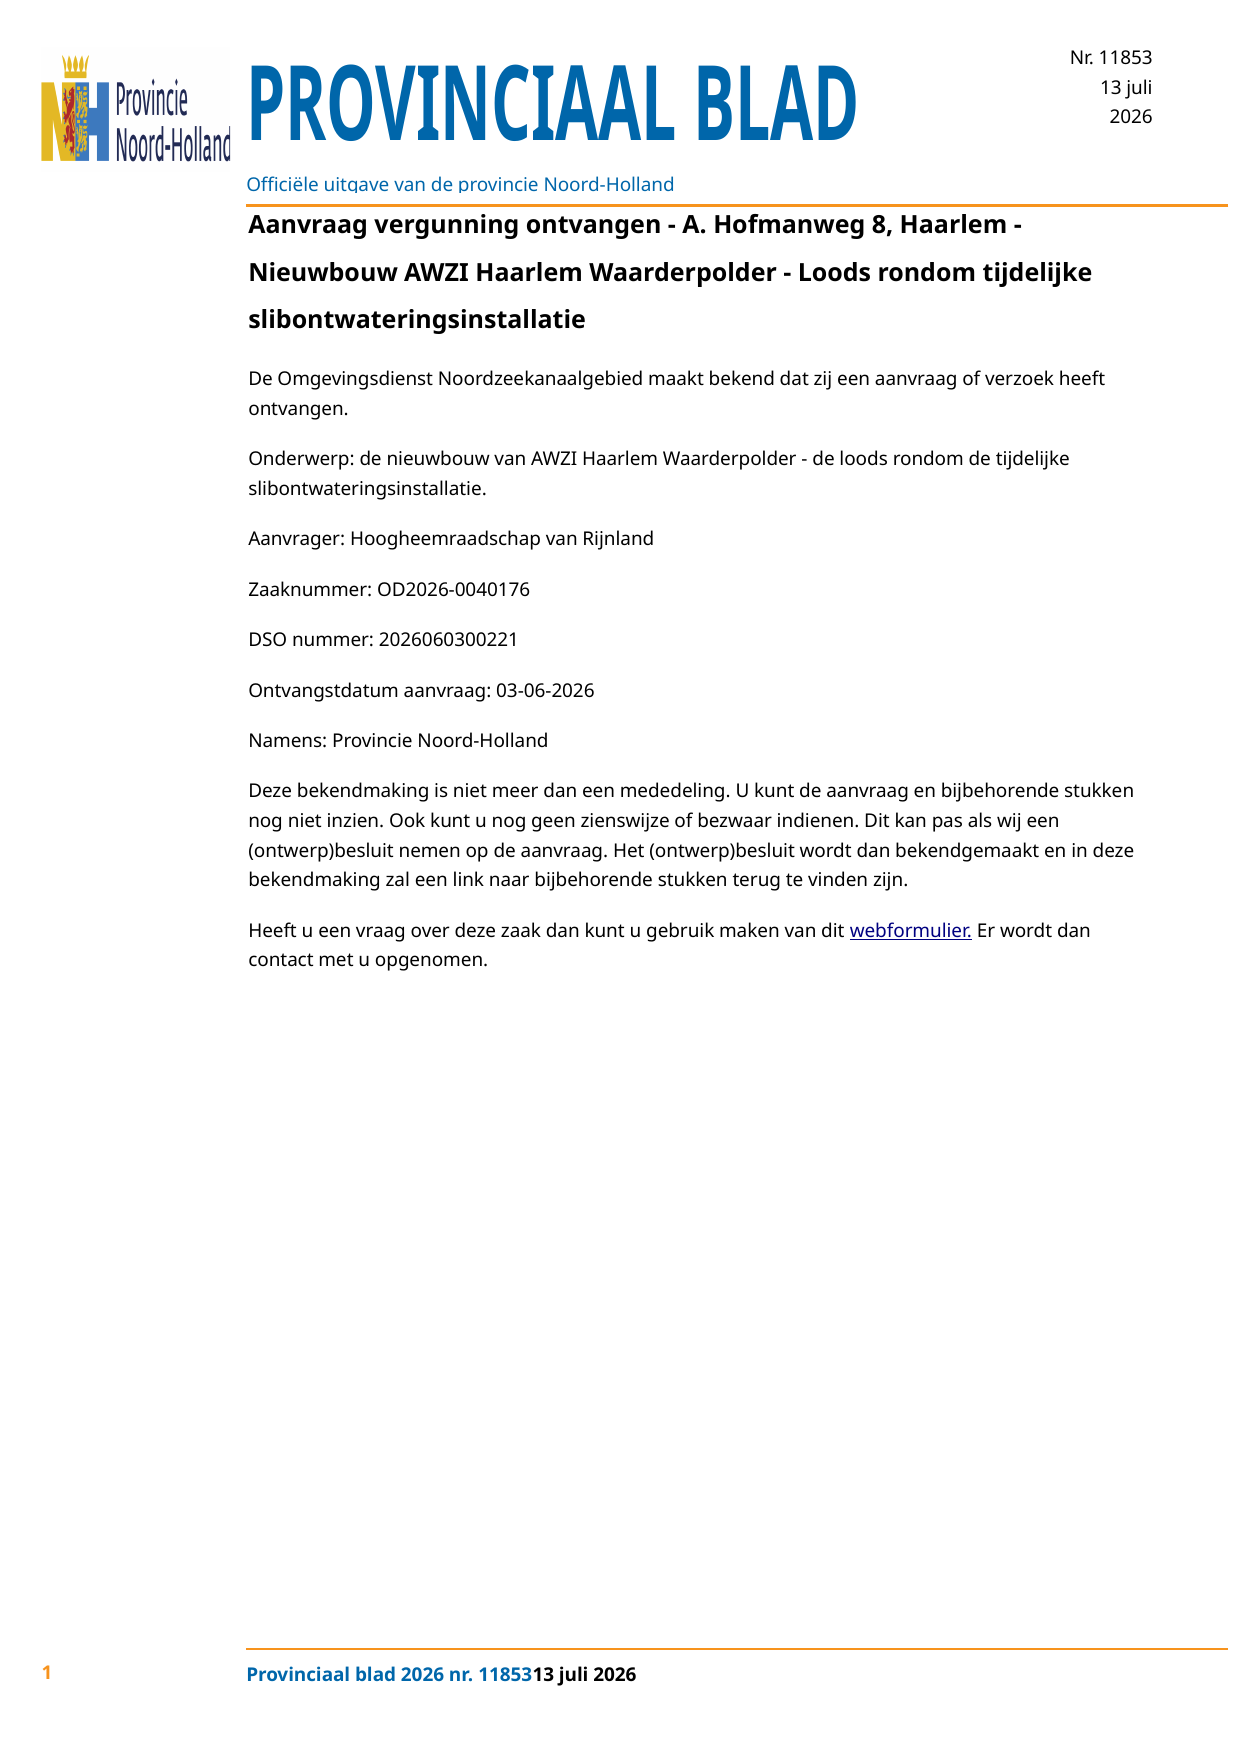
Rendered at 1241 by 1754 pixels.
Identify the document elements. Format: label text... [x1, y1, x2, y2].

text Onderwerp: de nieuwbouw van AWZI Haarlem Waarderpolder - de loods rondom de tijdelijke slibontwateringsinstallatie. [248, 446, 1152, 501]
text Aanvrager: Hoogheemraadschap van Rijnland [248, 526, 1152, 551]
picture [41, 47, 231, 172]
text Ontvangstdatum aanvraag: 03-06-2026 [248, 677, 1152, 702]
text Zaaknummer: OD2026-0040176 [248, 576, 1152, 602]
text Namens: Provincie Noord-Holland [248, 727, 1152, 753]
text Aanvraag vergunning ontvangen - A. Hofmanweg 8, Haarlem - Nieuwbouw AWZI Haarlem Waarderpolder - Loods rondom tijdelijke slibontwateringsinstallatie [248, 207, 1152, 336]
text Deze bekendmaking is niet meer dan een mededeling. U kunt de aanvraag en bijbehorende stukken nog niet inzien. Ook kunt u nog geen zienswijze of bezwaar indienen. Dit kan pas als wij een (ontwerp)besluit nemen op de aanvraag. Het (ontwerp)besluit wordt dan bekendgemaakt en in deze bekendmaking zal een link naar bijbehorende stukken terug te vinden zijn. [248, 778, 1152, 892]
text Heeft u een vraag over deze zaak dan kunt u gebruik maken van dit webformulier. Er wordt dan contact met u opgenomen. [248, 917, 1152, 972]
text De Omgevingsdienst Noordzeekanaalgebied maakt bekend dat zij een aanvraag of verzoek heeft ontvangen. [248, 366, 1152, 421]
text DSO nummer: 2026060300221 [248, 626, 1152, 652]
